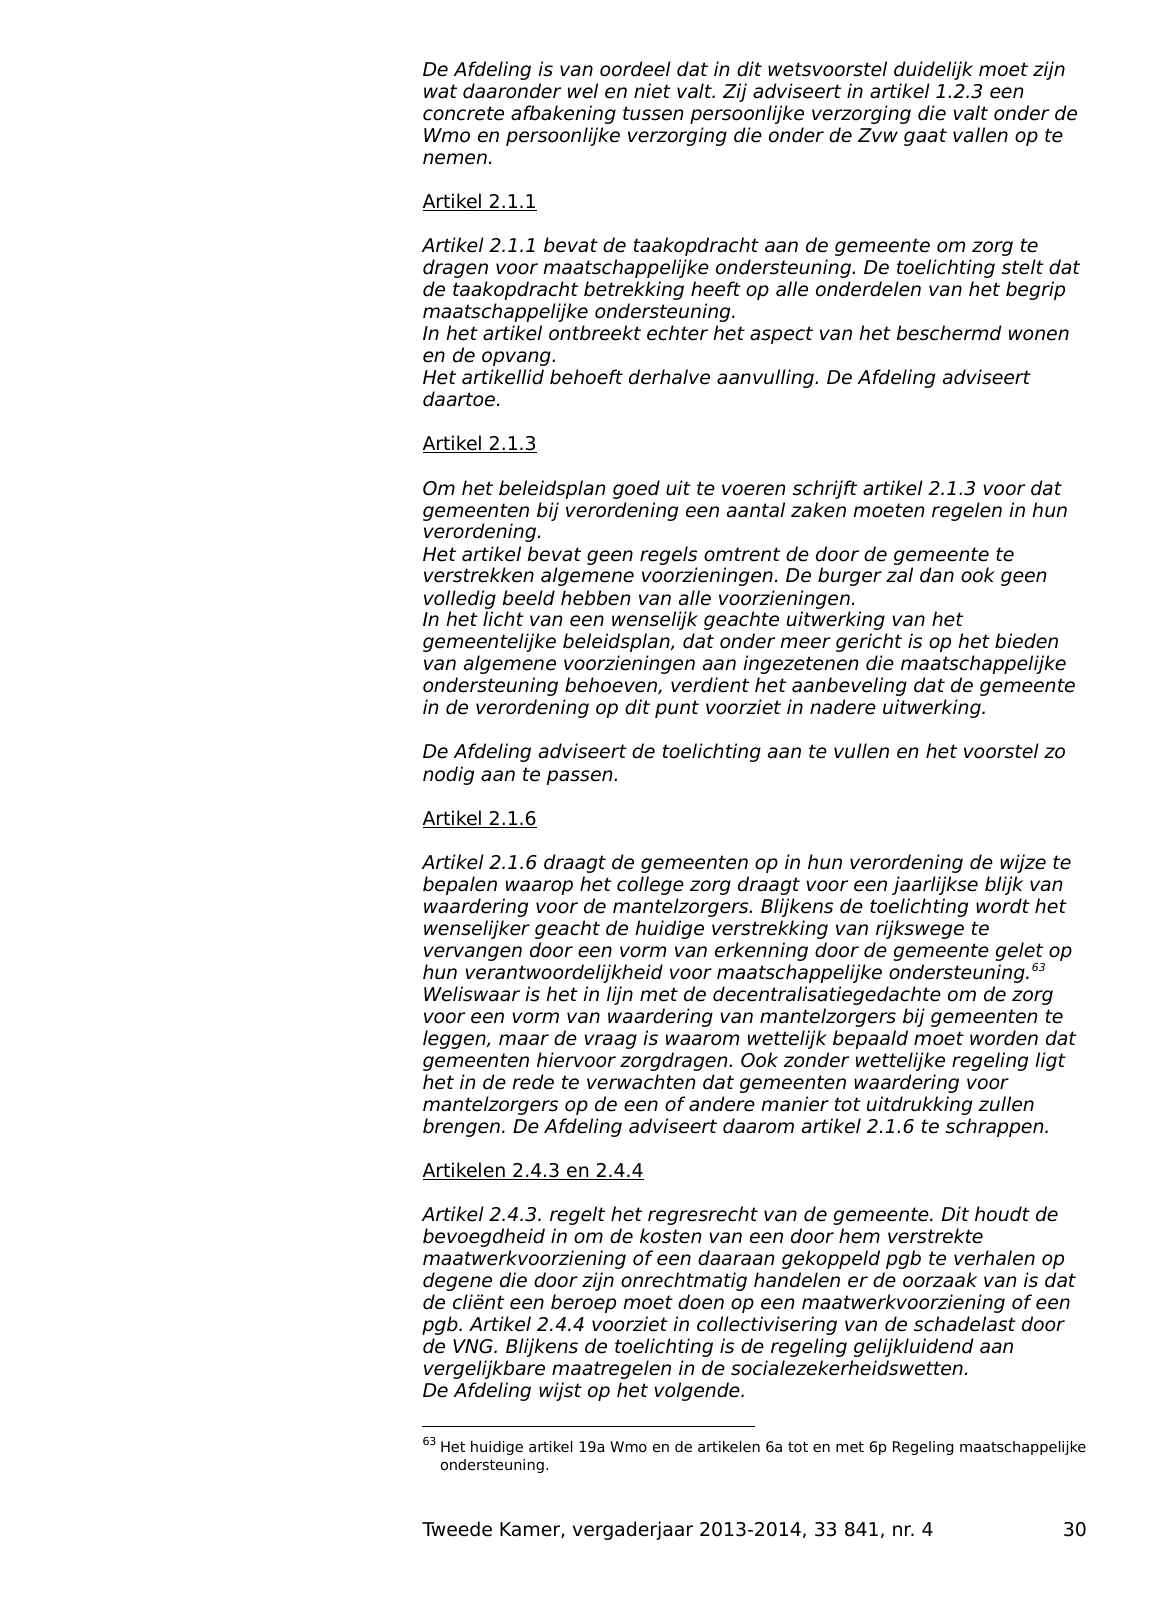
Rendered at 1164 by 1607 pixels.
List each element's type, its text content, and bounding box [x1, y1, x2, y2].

text Het artikellid behoeft derhalve aanvulling. De Afdeling adviseert daartoe. [422, 367, 1087, 411]
subtitle Artikel 2.1.6 [422, 808, 1087, 829]
subtitle Artikelen 2.4.3 en 2.4.4 [422, 1160, 1087, 1182]
text Artikel 2.1.1 bevat de taakopdracht aan de gemeente om zorg te dragen voor maatschappelijke ondersteuning. De toelichting stelt dat de taakopdracht betrekking heeft op alle onderdelen van het begrip maatschappelijke ondersteuning. [422, 235, 1087, 323]
text Artikel 2.1.6 draagt de gemeenten op in hun verordening de wijze te bepalen waarop het college zorg draagt voor een jaarlijkse blijk van waardering voor de mantelzorgers. Blijkens de toelichting wordt het wenselijker geacht de huidige verstrekking van rijkswege te vervangen door een vorm van erkenning door de gemeente gelet op hun verantwoordelijkheid voor maatschappelijke ondersteuning. [422, 852, 1087, 984]
text Weliswaar is het in lijn met de decentralisatiegedachte om de zorg voor een vorm van waardering van mantelzorgers bij gemeenten te leggen, maar de vraag is waarom wettelijk bepaald moet worden dat gemeenten hiervoor zorgdragen. Ook zonder wettelijke regeling ligt het in de rede te verwachten dat gemeenten waardering voor mantelzorgers op de een of andere manier tot uitdrukking zullen brengen. De Afdeling adviseert daarom artikel 2.1.6 te schrappen. [422, 984, 1087, 1137]
text Het huidige artikel 19a Wmo en de artikelen 6a tot en met 6p Regeling maatschappelijke ondersteuning. [422, 1435, 1087, 1474]
text De Afdeling wijst op het volgende. [422, 1380, 1087, 1402]
subtitle Artikel 2.1.1 [422, 191, 1087, 213]
text In het licht van een wenselijk geachte uitwerking van het gemeentelijke beleidsplan, dat onder meer gericht is op het bieden van algemene voorzieningen aan ingezetenen die maatschappelijke ondersteuning behoeven, verdient het aanbeveling dat de gemeente in de verordening op dit punt voorziet in nadere uitwerking. [422, 609, 1087, 719]
text Het artikel bevat geen regels omtrent de door de gemeente te verstrekken algemene voorzieningen. De burger zal dan ook geen volledig beeld hebben van alle voorzieningen. [422, 543, 1087, 609]
subtitle Artikel 2.1.3 [422, 433, 1087, 455]
text Om het beleidsplan goed uit te voeren schrijft artikel 2.1.3 voor dat gemeenten bij verordening een aantal zaken moeten regelen in hun verordening. [422, 477, 1087, 543]
text In het artikel ontbreekt echter het aspect van het beschermd wonen en de opvang. [422, 323, 1087, 367]
text De Afdeling is van oordeel dat in dit wetsvoorstel duidelijk moet zijn wat daaronder wel en niet valt. Zij adviseert in artikel 1.2.3 een concrete afbakening tussen persoonlijke verzorging die valt onder de Wmo en persoonlijke verzorging die onder de Zvw gaat vallen op te nemen. [422, 59, 1087, 169]
text Artikel 2.4.3. regelt het regresrecht van de gemeente. Dit houdt de bevoegdheid in om de kosten van een door hem verstrekte maatwerkvoorziening of een daaraan gekoppeld pgb te verhalen op degene die door zijn onrechtmatig handelen er de oorzaak van is dat de cliënt een beroep moet doen op een maatwerkvoorziening of een pgb. Artikel 2.4.4 voorziet in collectivisering van de schadelast door de VNG. Blijkens de toelichting is de regeling gelijkluidend aan vergelijkbare maatregelen in de socialezekerheidswetten. [422, 1204, 1087, 1380]
text De Afdeling adviseert de toelichting aan te vullen en het voorstel zo nodig aan te passen. [422, 741, 1087, 785]
